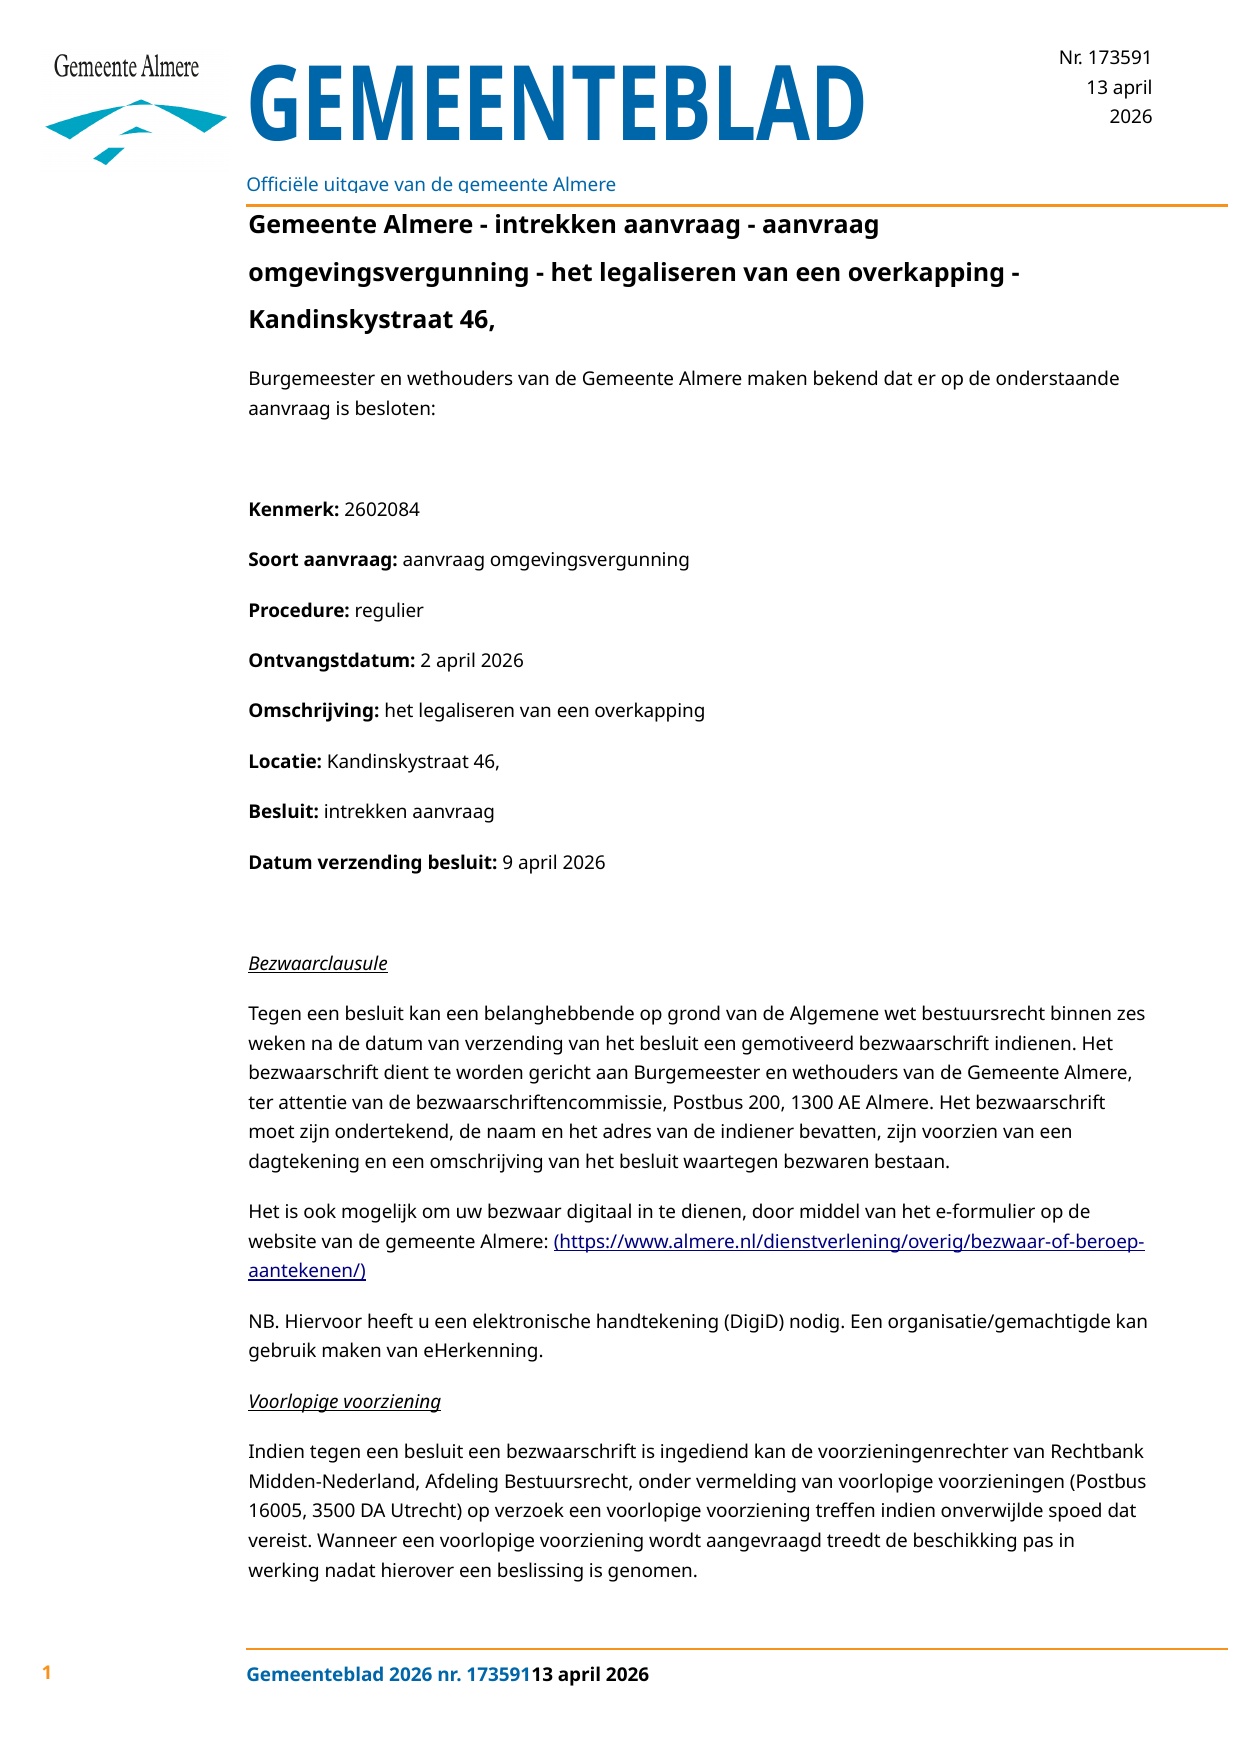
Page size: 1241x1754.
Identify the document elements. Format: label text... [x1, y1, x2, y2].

text Het is ook mogelijk om uw bezwaar digitaal in te dienen, door middel van het e-formulier op de website van de gemeente Almere: (https://www.almere.nl/dienstverlening/overig/bezwaar-of-beroep-aantekenen/) [248, 1198, 1152, 1283]
text Besluit: intrekken aanvraag [248, 798, 1152, 824]
text Locatie: Kandinskystraat 46, [248, 748, 1152, 774]
text Soort aanvraag: aanvraag omgevingsvergunning [248, 546, 1152, 572]
text Procedure: regulier [248, 597, 1152, 622]
picture [41, 47, 231, 172]
text Omschrijving: het legaliseren van een overkapping [248, 698, 1152, 723]
text Ontvangstdatum: 2 april 2026 [248, 647, 1152, 673]
text Indien tegen een besluit een bezwaarschrift is ingediend kan de voorzieningenrechter van Rechtbank Midden-Nederland, Afdeling Bestuursrecht, onder vermelding van voorlopige voorzieningen (Postbus 16005, 3500 DA Utrecht) op verzoek een voorlopige voorziening treffen indien onverwijlde spoed dat vereist. Wanneer een voorlopige voorziening wordt aangevraagd treedt de beschikking pas in werking nadat hierover een beslissing is genomen. [248, 1438, 1152, 1582]
text Burgemeester en wethouders van de Gemeente Almere maken bekend dat er op de onderstaande aanvraag is besloten: [248, 366, 1152, 421]
text Tegen een besluit kan een belanghebbende op grond van de Algemene wet bestuursrecht binnen zes weken na de datum van verzending van het besluit een gemotiveerd bezwaarschrift indienen. Het bezwaarschrift dient te worden gericht aan Burgemeester en wethouders van de Gemeente Almere, ter attentie van de bezwaarschriftencommissie, Postbus 200, 1300 AE Almere. Het bezwaarschrift moet zijn ondertekend, de naam en het adres van de indiener bevatten, zijn voorzien van een dagtekening en een omschrijving van het besluit waartegen bezwaren bestaan. [248, 1000, 1152, 1174]
text Gemeente Almere - intrekken aanvraag - aanvraag omgevingsvergunning - het legaliseren van een overkapping - Kandinskystraat 46, [248, 207, 1152, 336]
text Bezwaarclausule [248, 950, 1152, 975]
text NB. Hiervoor heeft u een elektronische handtekening (DigiD) nodig. Een organisatie/gemachtigde kan gebruik maken van eHerkenning. [248, 1308, 1152, 1363]
text Datum verzending besluit: 9 april 2026 [248, 849, 1152, 874]
text Voorlopige voorziening [248, 1388, 1152, 1414]
text Kenmerk: 2602084 [248, 496, 1152, 522]
